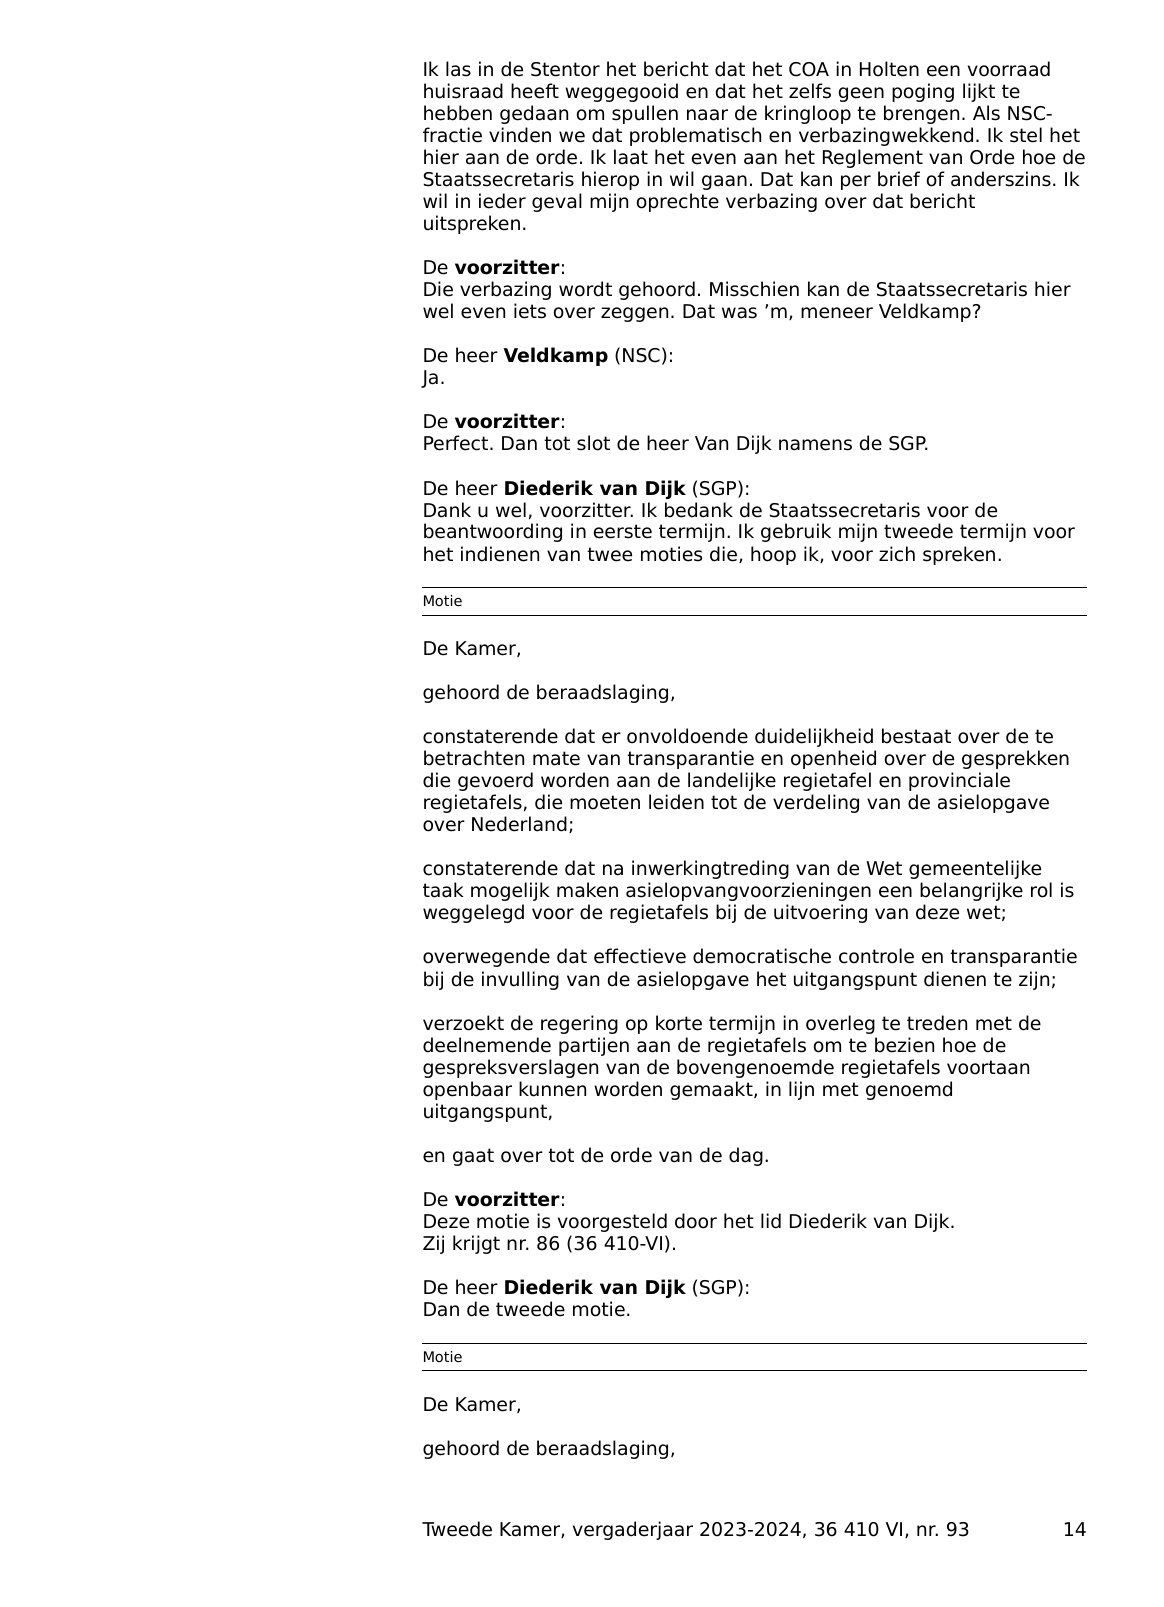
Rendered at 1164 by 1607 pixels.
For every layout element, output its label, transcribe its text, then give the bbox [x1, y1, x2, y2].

text De heer Diederik van Dijk (SGP): [422, 1277, 1087, 1299]
text De Kamer, [422, 1393, 1087, 1415]
text De heer Diederik van Dijk (SGP): [422, 477, 1087, 499]
text De voorzitter: [422, 411, 1087, 433]
text gehoord de beraadslaging, [422, 1438, 1087, 1459]
text Zij krijgt nr. 86 (36 410-VI). [422, 1233, 1087, 1255]
text De voorzitter: [422, 257, 1087, 279]
text gehoord de beraadslaging, [422, 682, 1087, 704]
text Dan de tweede motie. [422, 1299, 1087, 1321]
text en gaat over tot de orde van de dag. [422, 1145, 1087, 1167]
text constaterende dat er onvoldoende duidelijkheid bestaat over de te betrachten mate van transparantie en openheid over de gesprekken die gevoerd worden aan de landelijke regietafel en provinciale regietafels, die moeten leiden tot de verdeling van de asielopgave over Nederland; [422, 726, 1087, 836]
text Ja. [422, 367, 1087, 389]
text Ik las in de Stentor het bericht dat het COA in Holten een voorraad huisraad heeft weggegooid en dat het zelfs geen poging lijkt te hebben gedaan om spullen naar de kringloop te brengen. Als NSC-fractie vinden we dat problematisch en verbazingwekkend. Ik stel het hier aan de orde. Ik laat het even aan het Reglement van Orde hoe de Staatssecretaris hierop in wil gaan. Dat kan per brief of anderszins. Ik wil in ieder geval mijn oprechte verbazing over dat bericht uitspreken. [422, 59, 1087, 235]
text overwegende dat effectieve democratische controle en transparantie bij de invulling van de asielopgave het uitgangspunt dienen te zijn; [422, 946, 1087, 990]
text Dank u wel, voorzitter. Ik bedank de Staatssecretaris voor de beantwoording in eerste termijn. Ik gebruik mijn tweede termijn voor het indienen van twee moties die, hoop ik, voor zich spreken. [422, 499, 1087, 565]
text De voorzitter: [422, 1189, 1087, 1211]
text Perfect. Dan tot slot de heer Van Dijk namens de SGP. [422, 433, 1087, 455]
table_header Motie [422, 588, 1087, 615]
text Deze motie is voorgesteld door het lid Diederik van Dijk. [422, 1211, 1087, 1233]
table_header Motie [422, 1344, 1087, 1370]
text Die verbazing wordt gehoord. Misschien kan de Staatssecretaris hier wel even iets over zeggen. Dat was ’m, meneer Veldkamp? [422, 279, 1087, 323]
text De Kamer, [422, 638, 1087, 660]
text verzoekt de regering op korte termijn in overleg te treden met de deelnemende partijen aan de regietafels om te bezien hoe de gespreksverslagen van de bovengenoemde regietafels voortaan openbaar kunnen worden gemaakt, in lijn met genoemd uitgangspunt, [422, 1013, 1087, 1122]
text De heer Veldkamp (NSC): [422, 345, 1087, 367]
text constaterende dat na inwerkingtreding van de Wet gemeentelijke taak mogelijk maken asielopvangvoorzieningen een belangrijke rol is weggelegd voor de regietafels bij de uitvoering van deze wet; [422, 858, 1087, 924]
